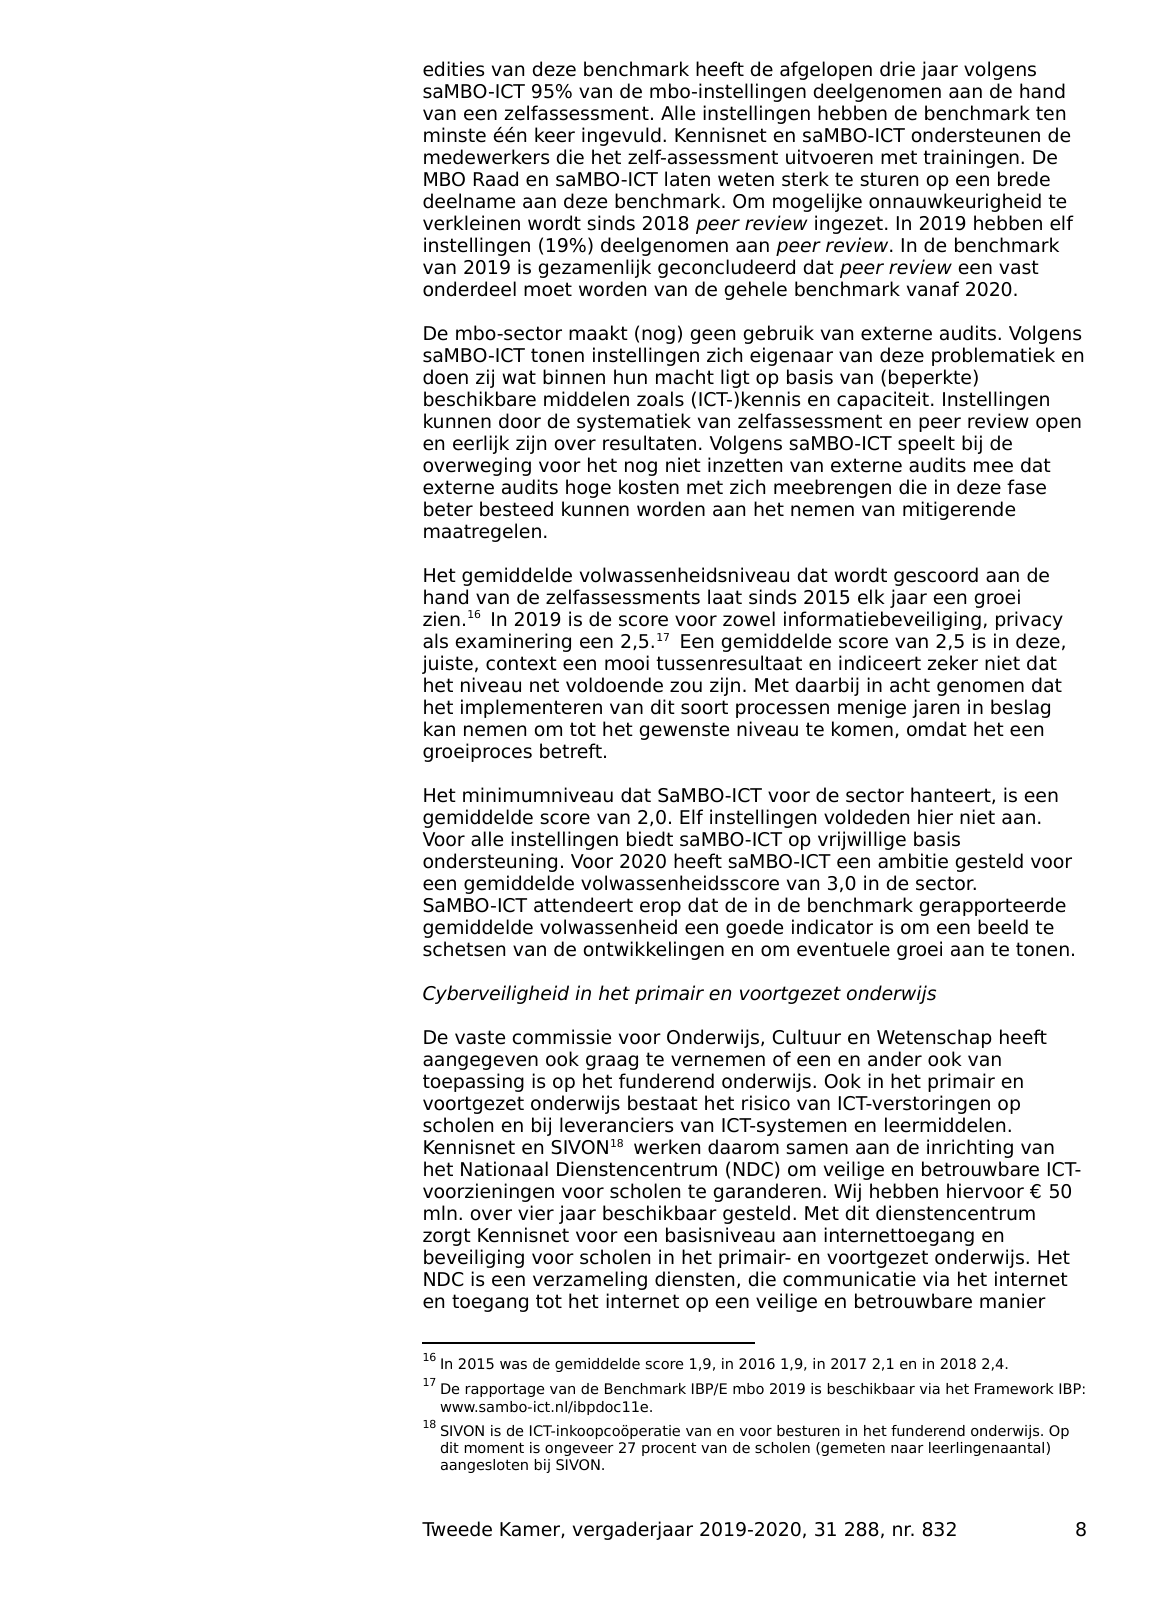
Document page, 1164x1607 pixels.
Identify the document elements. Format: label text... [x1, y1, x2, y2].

text Kennisnet en SIVON werken daarom samen aan de inrichting van het Nationaal Dienstencentrum (NDC) om veilige en betrouwbare ICT-voorzieningen voor scholen te garanderen. Wij hebben hiervoor € 50 mln. over vier jaar beschikbaar gesteld. Met dit dienstencentrum zorgt Kennisnet voor een basisniveau aan internettoegang en beveiliging voor scholen in het primair- en voortgezet onderwijs. Het NDC is een verzameling diensten, die communicatie via het internet en toegang tot het internet op een veilige en betrouwbare manier [422, 1137, 1087, 1313]
text In 2015 was de gemiddelde score 1,9, in 2016 1,9, in 2017 2,1 en in 2018 2,4. [422, 1352, 1087, 1374]
text Het minimumniveau dat SaMBO-ICT voor de sector hanteert, is een gemiddelde score van 2,0. Elf instellingen voldeden hier niet aan. Voor alle instellingen biedt saMBO-ICT op vrijwillige basis ondersteuning. Voor 2020 heeft saMBO-ICT een ambitie gesteld voor een gemiddelde volwassenheidsscore van 3,0 in de sector. [422, 785, 1087, 895]
subtitle Cyberveiligheid in het primair en voortgezet onderwijs [422, 983, 1087, 1005]
text De rapportage van de Benchmark IBP/E mbo 2019 is beschikbaar via het Framework IBP: www.sambo-ict.nl/ibpdoc11e. [422, 1377, 1087, 1416]
text SaMBO-ICT attendeert erop dat de in de benchmark gerapporteerde gemiddelde volwassenheid een goede indicator is om een beeld te schetsen van de ontwikkelingen en om eventuele groei aan te tonen. [422, 895, 1087, 961]
text SIVON is de ICT-inkoopcoöperatie van en voor besturen in het funderend onderwijs. Op dit moment is ongeveer 27 procent van de scholen (gemeten naar leerlingenaantal) aangesloten bij SIVON. [422, 1418, 1087, 1474]
text Het gemiddelde volwassenheidsniveau dat wordt gescoord aan de hand van de zelfassessments laat sinds 2015 elk jaar een groei zien. In 2019 is de score voor zowel informatiebeveiliging, privacy als examinering een 2,5. Een gemiddelde score van 2,5 is in deze, juiste, context een mooi tussenresultaat en indiceert zeker niet dat het niveau net voldoende zou zijn. Met daarbij in acht genomen dat het implementeren van dit soort processen menige jaren in beslag kan nemen om tot het gewenste niveau te komen, omdat het een groeiproces betreft. [422, 565, 1087, 763]
text De mbo-sector maakt (nog) geen gebruik van externe audits. Volgens saMBO-ICT tonen instellingen zich eigenaar van deze problematiek en doen zij wat binnen hun macht ligt op basis van (beperkte) beschikbare middelen zoals (ICT-)kennis en capaciteit. Instellingen kunnen door de systematiek van zelfassessment en peer review open en eerlijk zijn over resultaten. Volgens saMBO-ICT speelt bij de overweging voor het nog niet inzetten van externe audits mee dat externe audits hoge kosten met zich meebrengen die in deze fase beter besteed kunnen worden aan het nemen van mitigerende maatregelen. [422, 323, 1087, 543]
text De vaste commissie voor Onderwijs, Cultuur en Wetenschap heeft aangegeven ook graag te vernemen of een en ander ook van toepassing is op het funderend onderwijs. Ook in het primair en voortgezet onderwijs bestaat het risico van ICT-verstoringen op scholen en bij leveranciers van ICT-systemen en leermiddelen. [422, 1027, 1087, 1137]
text edities van deze benchmark heeft de afgelopen drie jaar volgens saMBO-ICT 95% van de mbo-instellingen deelgenomen aan de hand van een zelfassessment. Alle instellingen hebben de benchmark ten minste één keer ingevuld. Kennisnet en saMBO-ICT ondersteunen de medewerkers die het zelf-assessment uitvoeren met trainingen. De MBO Raad en saMBO-ICT laten weten sterk te sturen op een brede deelname aan deze benchmark. Om mogelijke onnauwkeurigheid te verkleinen wordt sinds 2018 peer review ingezet. In 2019 hebben elf instellingen (19%) deelgenomen aan peer review. In de benchmark van 2019 is gezamenlijk geconcludeerd dat peer review een vast onderdeel moet worden van de gehele benchmark vanaf 2020. [422, 59, 1087, 301]
